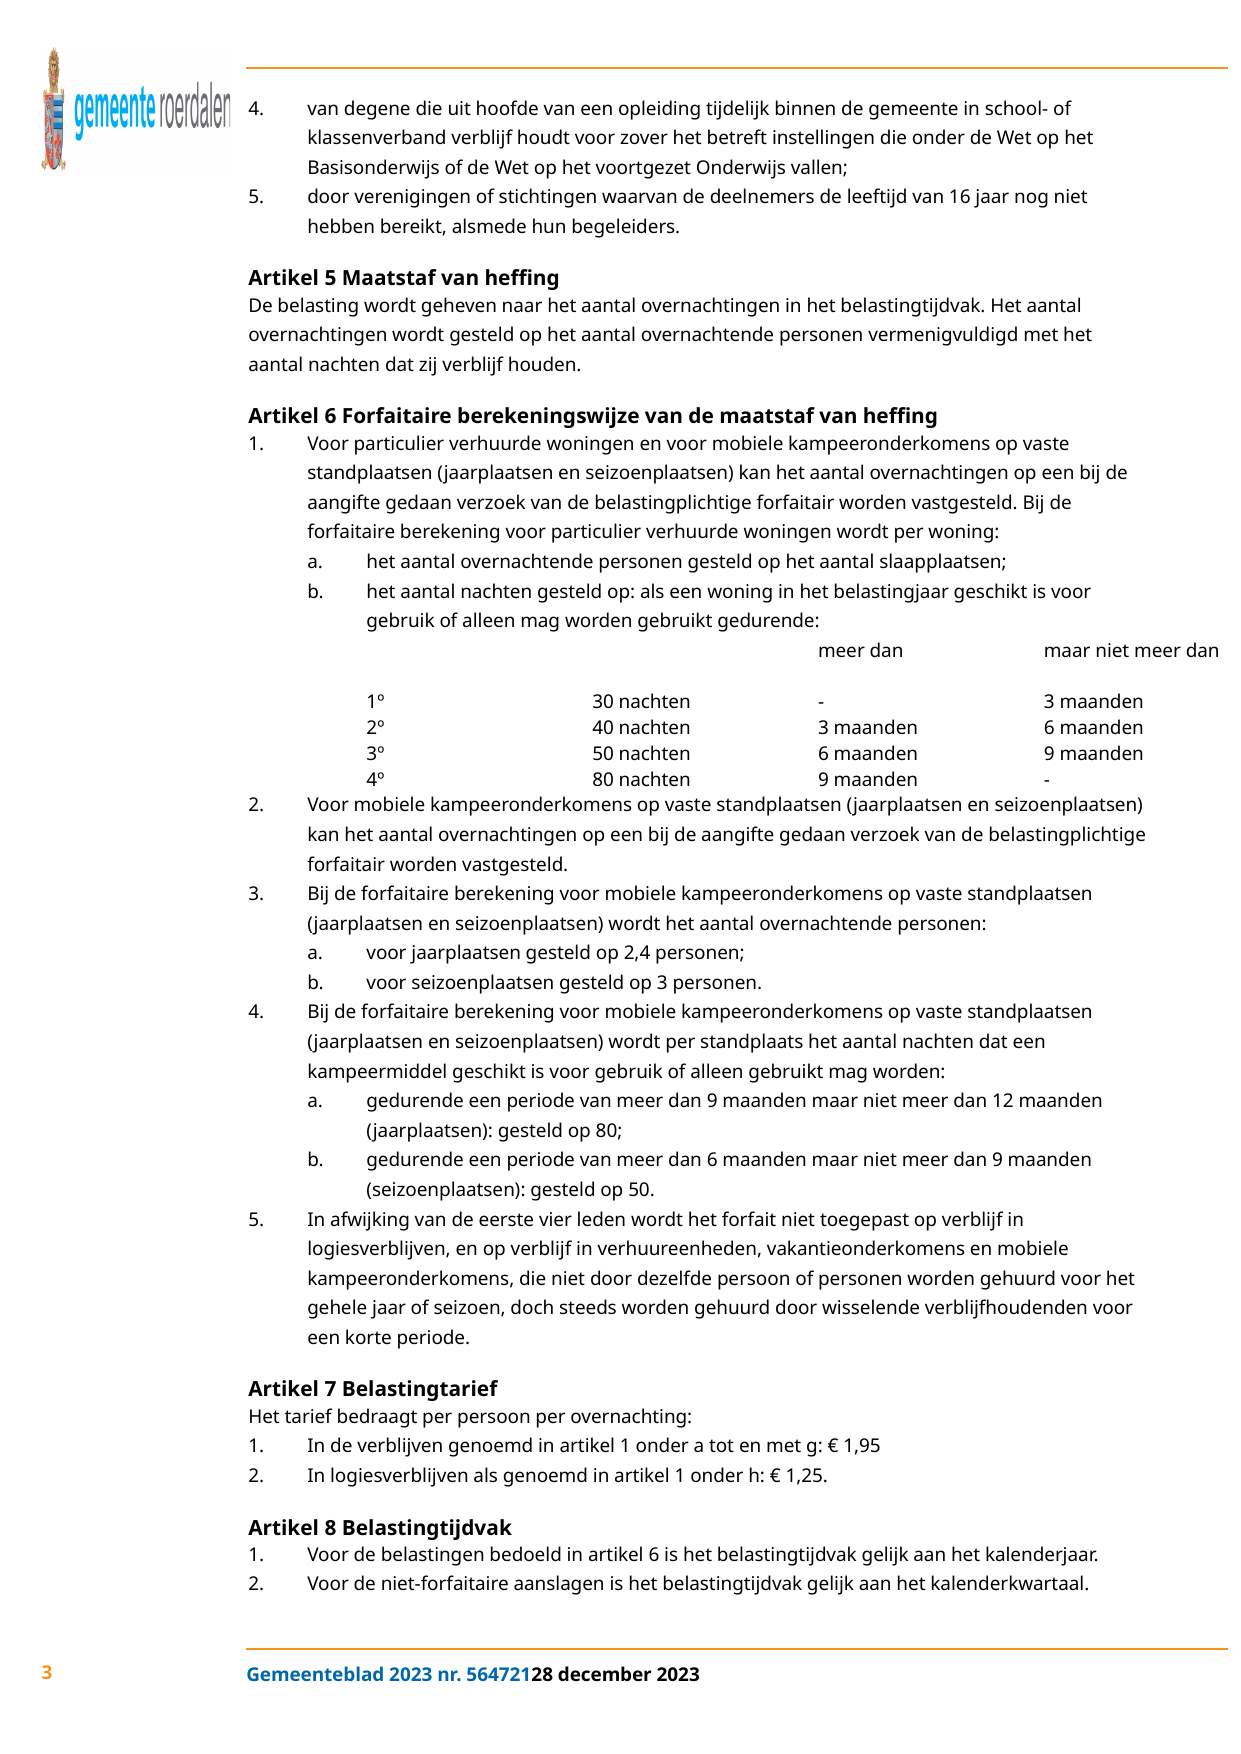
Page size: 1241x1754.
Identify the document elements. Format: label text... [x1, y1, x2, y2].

list voor jaarplaatsen gesteld op 2,4 personen; [307, 939, 1152, 965]
text Artikel 8 Belastingtijdvak [248, 1513, 1152, 1541]
list Bij de forfaitaire berekening voor mobiele kampeeronderkomens op vaste standplaatsen (jaarplaatsen en seizoenplaatsen) wordt het aantal overnachtende personen: [248, 880, 1152, 936]
table_cell 2º [366, 714, 592, 740]
list Bij de forfaitaire berekening voor mobiele kampeeronderkomens op vaste standplaatsen (jaarplaatsen en seizoenplaatsen) wordt per standplaats het aantal nachten dat een kampeermiddel geschikt is voor gebruik of alleen gebruikt mag worden: [248, 999, 1152, 1084]
table_header maar niet meer dan [1044, 637, 1240, 663]
picture [41, 47, 231, 172]
table_cell 4º [366, 766, 592, 792]
text De belasting wordt geheven naar het aantal overnachtingen in het belastingtijdvak. Het aantal overnachtingen wordt gesteld op het aantal overnachtende personen vermenigvuldigd met het aantal nachten dat zij verblijf houden. [248, 292, 1152, 377]
text Artikel 6 Forfaitaire berekeningswijze van de maatstaf van heffing [248, 402, 1152, 430]
table_cell 3 maanden [818, 714, 1044, 740]
table_cell 3º [366, 740, 592, 766]
table_cell 9 maanden [1044, 740, 1240, 766]
table_cell [592, 663, 818, 689]
list van degene die uit hoofde van een opleiding tijdelijk binnen de gemeente in school- of klassenverband verblijf houdt voor zover het betreft instellingen die onder de Wet op het Basisonderwijs of de Wet op het voortgezet Onderwijs vallen; [248, 95, 1152, 180]
table_cell 30 nachten [592, 689, 818, 714]
table_cell 40 nachten [592, 714, 818, 740]
list Voor de niet-forfaitaire aanslagen is het belastingtijdvak gelijk aan het kalenderkwartaal. [248, 1571, 1152, 1596]
list In de verblijven genoemd in artikel 1 onder a tot en met g: € 1,95 [248, 1433, 1152, 1458]
table_cell 3 maanden [1044, 689, 1240, 714]
table_cell - [1044, 766, 1240, 792]
table_header meer dan [818, 637, 1044, 663]
text Artikel 5 Maatstaf van heffing [248, 263, 1152, 292]
text Artikel 7 Belastingtarief [248, 1374, 1152, 1403]
text Het tarief bedraagt per persoon per overnachting: [248, 1403, 1152, 1429]
table_cell [366, 663, 592, 689]
list gedurende een periode van meer dan 6 maanden maar niet meer dan 9 maanden (seizoenplaatsen): gesteld op 50. [307, 1147, 1152, 1202]
list In logiesverblijven als genoemd in artikel 1 onder h: € 1,25. [248, 1462, 1152, 1488]
list Voor de belastingen bedoeld in artikel 6 is het belastingtijdvak gelijk aan het kalenderjaar. [248, 1541, 1152, 1567]
list Voor particulier verhuurde woningen en voor mobiele kampeeronderkomens op vaste standplaatsen (jaarplaatsen en seizoenplaatsen) kan het aantal overnachtingen op een bij de aangifte gedaan verzoek van de belastingplichtige forfaitair worden vastgesteld. Bij de forfaitaire berekening voor particulier verhuurde woningen wordt per woning: [248, 430, 1152, 544]
list het aantal overnachtende personen gesteld op het aantal slaapplaatsen; [307, 548, 1152, 574]
list Voor mobiele kampeeronderkomens op vaste standplaatsen (jaarplaatsen en seizoenplaatsen) kan het aantal overnachtingen op een bij de aangifte gedaan verzoek van de belastingplichtige forfaitair worden vastgesteld. [248, 792, 1152, 877]
table_cell - [818, 689, 1044, 714]
list het aantal nachten gesteld op: als een woning in het belastingjaar geschikt is voor gebruik of alleen mag worden gebruikt gedurende: [307, 578, 1152, 633]
table_cell 6 maanden [1044, 714, 1240, 740]
table_cell 1º [366, 689, 592, 714]
table_cell 9 maanden [818, 766, 1044, 792]
list In afwijking van de eerste vier leden wordt het forfait niet toegepast op verblijf in logiesverblijven, en op verblijf in verhuureenheden, vakantieonderkomens en mobiele kampeeronderkomens, die niet door dezelfde persoon of personen worden gehuurd voor het gehele jaar of seizoen, doch steeds worden gehuurd door wisselende verblijfhoudenden voor een korte periode. [248, 1206, 1152, 1350]
table_cell 6 maanden [818, 740, 1044, 766]
table_cell 50 nachten [592, 740, 818, 766]
table_cell [818, 663, 1044, 689]
list voor seizoenplaatsen gesteld op 3 personen. [307, 969, 1152, 995]
list gedurende een periode van meer dan 9 maanden maar niet meer dan 12 maanden (jaarplaatsen): gesteld op 80; [307, 1087, 1152, 1143]
table_cell [1044, 663, 1240, 689]
table_header [366, 637, 592, 663]
table_header [592, 637, 818, 663]
list door verenigingen of stichtingen waarvan de deelnemers de leeftijd van 16 jaar nog niet hebben bereikt, alsmede hun begeleiders. [248, 183, 1152, 239]
table_cell 80 nachten [592, 766, 818, 792]
